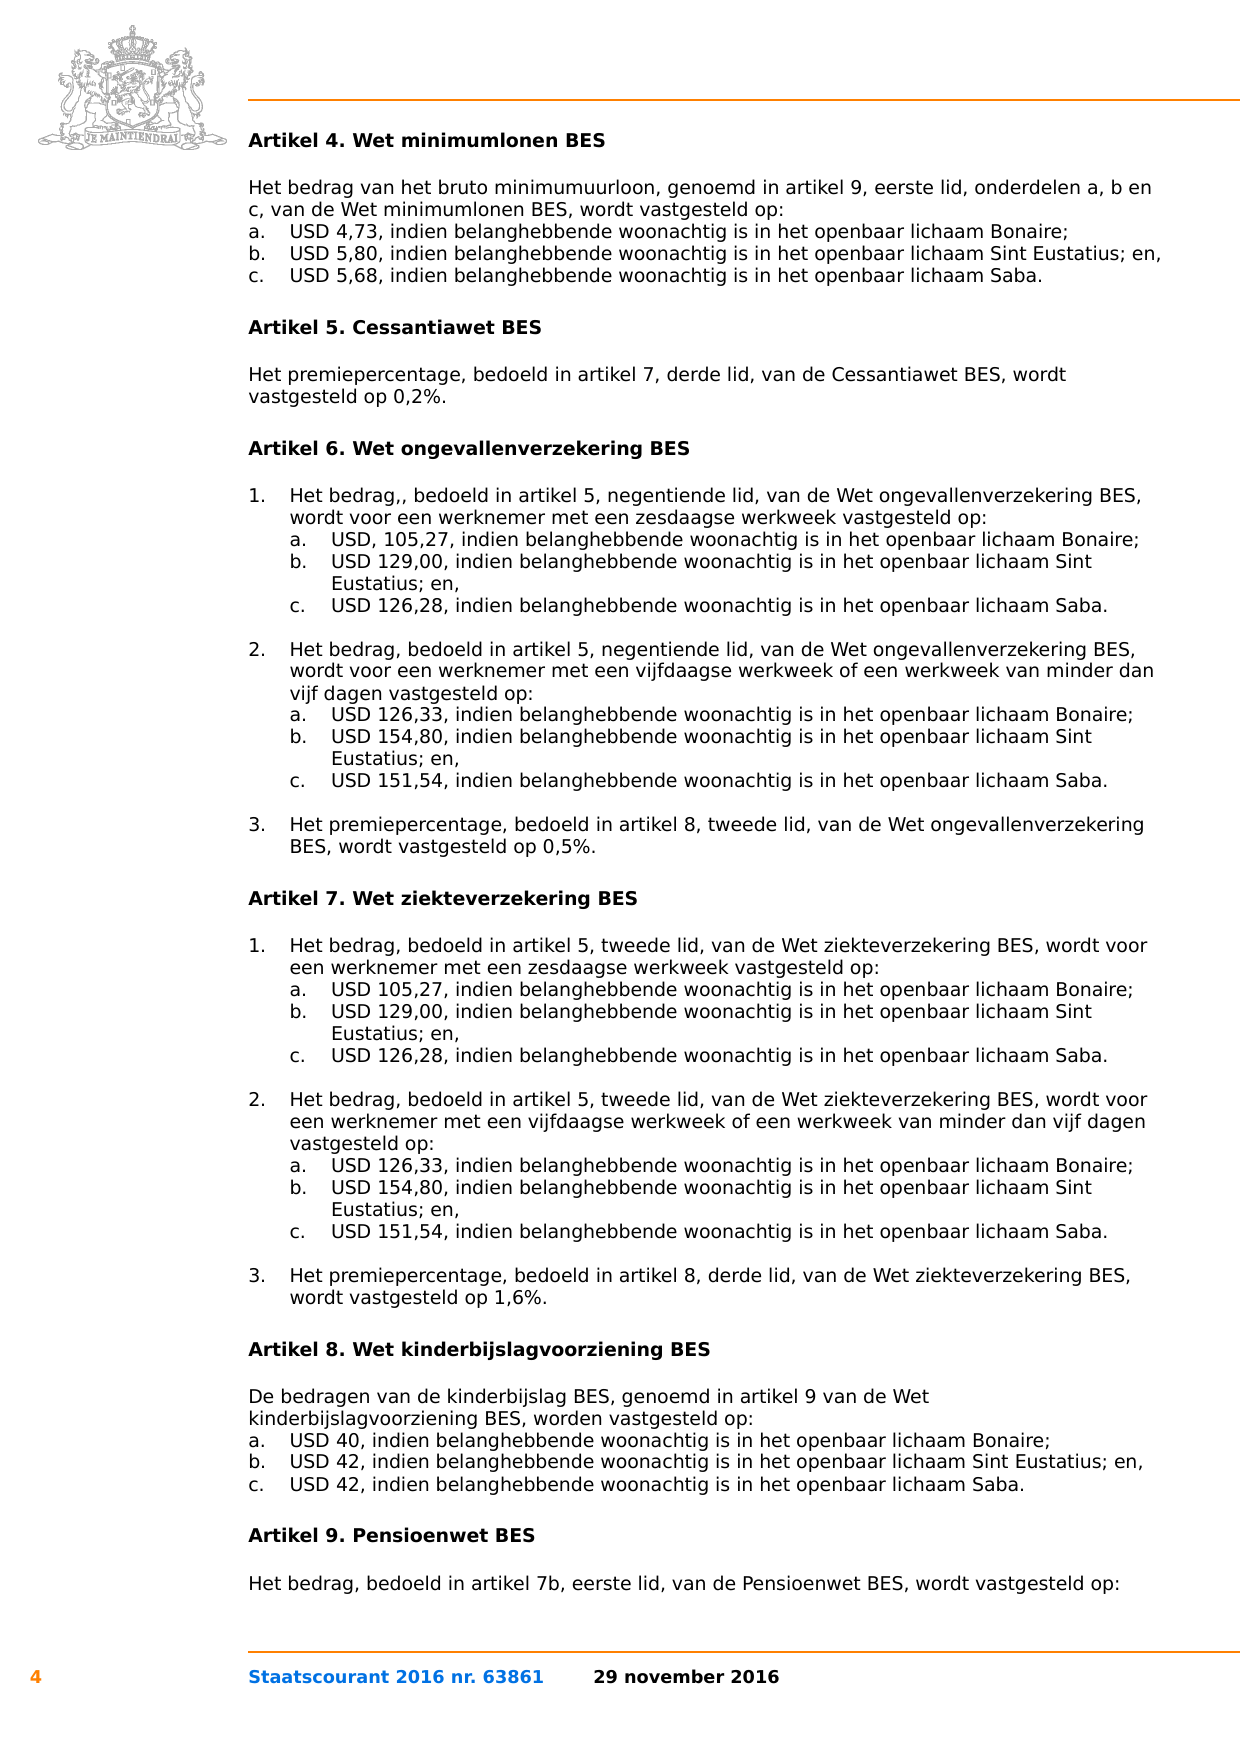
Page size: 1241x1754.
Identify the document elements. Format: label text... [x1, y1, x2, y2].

text b. USD 154,80, indien belanghebbende woonachtig is in het openbaar lichaam Sint Eustatius; en, [289, 1177, 1163, 1221]
text a. USD, 105,27, indien belanghebbende woonachtig is in het openbaar lichaam Bonaire; [289, 529, 1163, 551]
text c. USD 126,28, indien belanghebbende woonachtig is in het openbaar lichaam Saba. [289, 594, 1163, 617]
text a. USD 4,73, indien belanghebbende woonachtig is in het openbaar lichaam Bonaire; [248, 221, 1163, 243]
text 2. Het bedrag, bedoeld in artikel 5, tweede lid, van de Wet ziekteverzekering BES, wordt voor een werknemer met een vijfdaagse werkweek of een werkweek van minder dan vijf dagen vastgesteld op: [248, 1089, 1163, 1155]
text c. USD 42, indien belanghebbende woonachtig is in het openbaar lichaam Saba. [248, 1473, 1163, 1495]
picture [38, 25, 227, 150]
text b. USD 5,80, indien belanghebbende woonachtig is in het openbaar lichaam Sint Eustatius; en, [248, 243, 1163, 265]
text a. USD 105,27, indien belanghebbende woonachtig is in het openbaar lichaam Bonaire; [289, 979, 1163, 1001]
text c. USD 5,68, indien belanghebbende woonachtig is in het openbaar lichaam Saba. [248, 265, 1163, 287]
text 2. Het bedrag, bedoeld in artikel 5, negentiende lid, van de Wet ongevallenverzekering BES, wordt voor een werknemer met een vijfdaagse werkweek of een werkweek van minder dan vijf dagen vastgesteld op: [248, 638, 1163, 704]
text Het premiepercentage, bedoeld in artikel 7, derde lid, van de Cessantiawet BES, wordt vastgesteld op 0,2%. [248, 364, 1163, 408]
subtitle Artikel 5. Cessantiawet BES [248, 317, 1163, 339]
text 1. Het bedrag,, bedoeld in artikel 5, negentiende lid, van de Wet ongevallenverzekering BES, wordt voor een werknemer met een zesdaagse werkweek vastgesteld op: [248, 485, 1163, 529]
text De bedragen van de kinderbijslag BES, genoemd in artikel 9 van de Wet kinderbijslagvoorziening BES, worden vastgesteld op: [248, 1386, 1163, 1429]
text b. USD 129,00, indien belanghebbende woonachtig is in het openbaar lichaam Sint Eustatius; en, [289, 551, 1163, 594]
text c. USD 151,54, indien belanghebbende woonachtig is in het openbaar lichaam Saba. [289, 770, 1163, 792]
text b. USD 154,80, indien belanghebbende woonachtig is in het openbaar lichaam Sint Eustatius; en, [289, 726, 1163, 770]
text Het bedrag, bedoeld in artikel 7b, eerste lid, van de Pensioenwet BES, wordt vastgesteld op: [248, 1572, 1163, 1594]
subtitle Artikel 4. Wet minimumlonen BES [248, 130, 1163, 152]
text 3. Het premiepercentage, bedoeld in artikel 8, derde lid, van de Wet ziekteverzekering BES, wordt vastgesteld op 1,6%. [248, 1264, 1163, 1308]
text 3. Het premiepercentage, bedoeld in artikel 8, tweede lid, van de Wet ongevallenverzekering BES, wordt vastgesteld op 0,5%. [248, 814, 1163, 858]
text a. USD 126,33, indien belanghebbende woonachtig is in het openbaar lichaam Bonaire; [289, 1155, 1163, 1177]
text c. USD 126,28, indien belanghebbende woonachtig is in het openbaar lichaam Saba. [289, 1045, 1163, 1067]
text b. USD 129,00, indien belanghebbende woonachtig is in het openbaar lichaam Sint Eustatius; en, [289, 1001, 1163, 1045]
subtitle Artikel 6. Wet ongevallenverzekering BES [248, 438, 1163, 460]
text 1. Het bedrag, bedoeld in artikel 5, tweede lid, van de Wet ziekteverzekering BES, wordt voor een werknemer met een zesdaagse werkweek vastgesteld op: [248, 935, 1163, 979]
text c. USD 151,54, indien belanghebbende woonachtig is in het openbaar lichaam Saba. [289, 1221, 1163, 1243]
text a. USD 40, indien belanghebbende woonachtig is in het openbaar lichaam Bonaire; [248, 1429, 1163, 1451]
subtitle Artikel 8. Wet kinderbijslagvoorziening BES [248, 1338, 1163, 1361]
subtitle Artikel 9. Pensioenwet BES [248, 1525, 1163, 1547]
text a. USD 126,33, indien belanghebbende woonachtig is in het openbaar lichaam Bonaire; [289, 704, 1163, 726]
text Het bedrag van het bruto minimumuurloon, genoemd in artikel 9, eerste lid, onderdelen a, b en c, van de Wet minimumlonen BES, wordt vastgesteld op: [248, 177, 1163, 221]
text b. USD 42, indien belanghebbende woonachtig is in het openbaar lichaam Sint Eustatius; en, [248, 1451, 1163, 1473]
subtitle Artikel 7. Wet ziekteverzekering BES [248, 888, 1163, 910]
